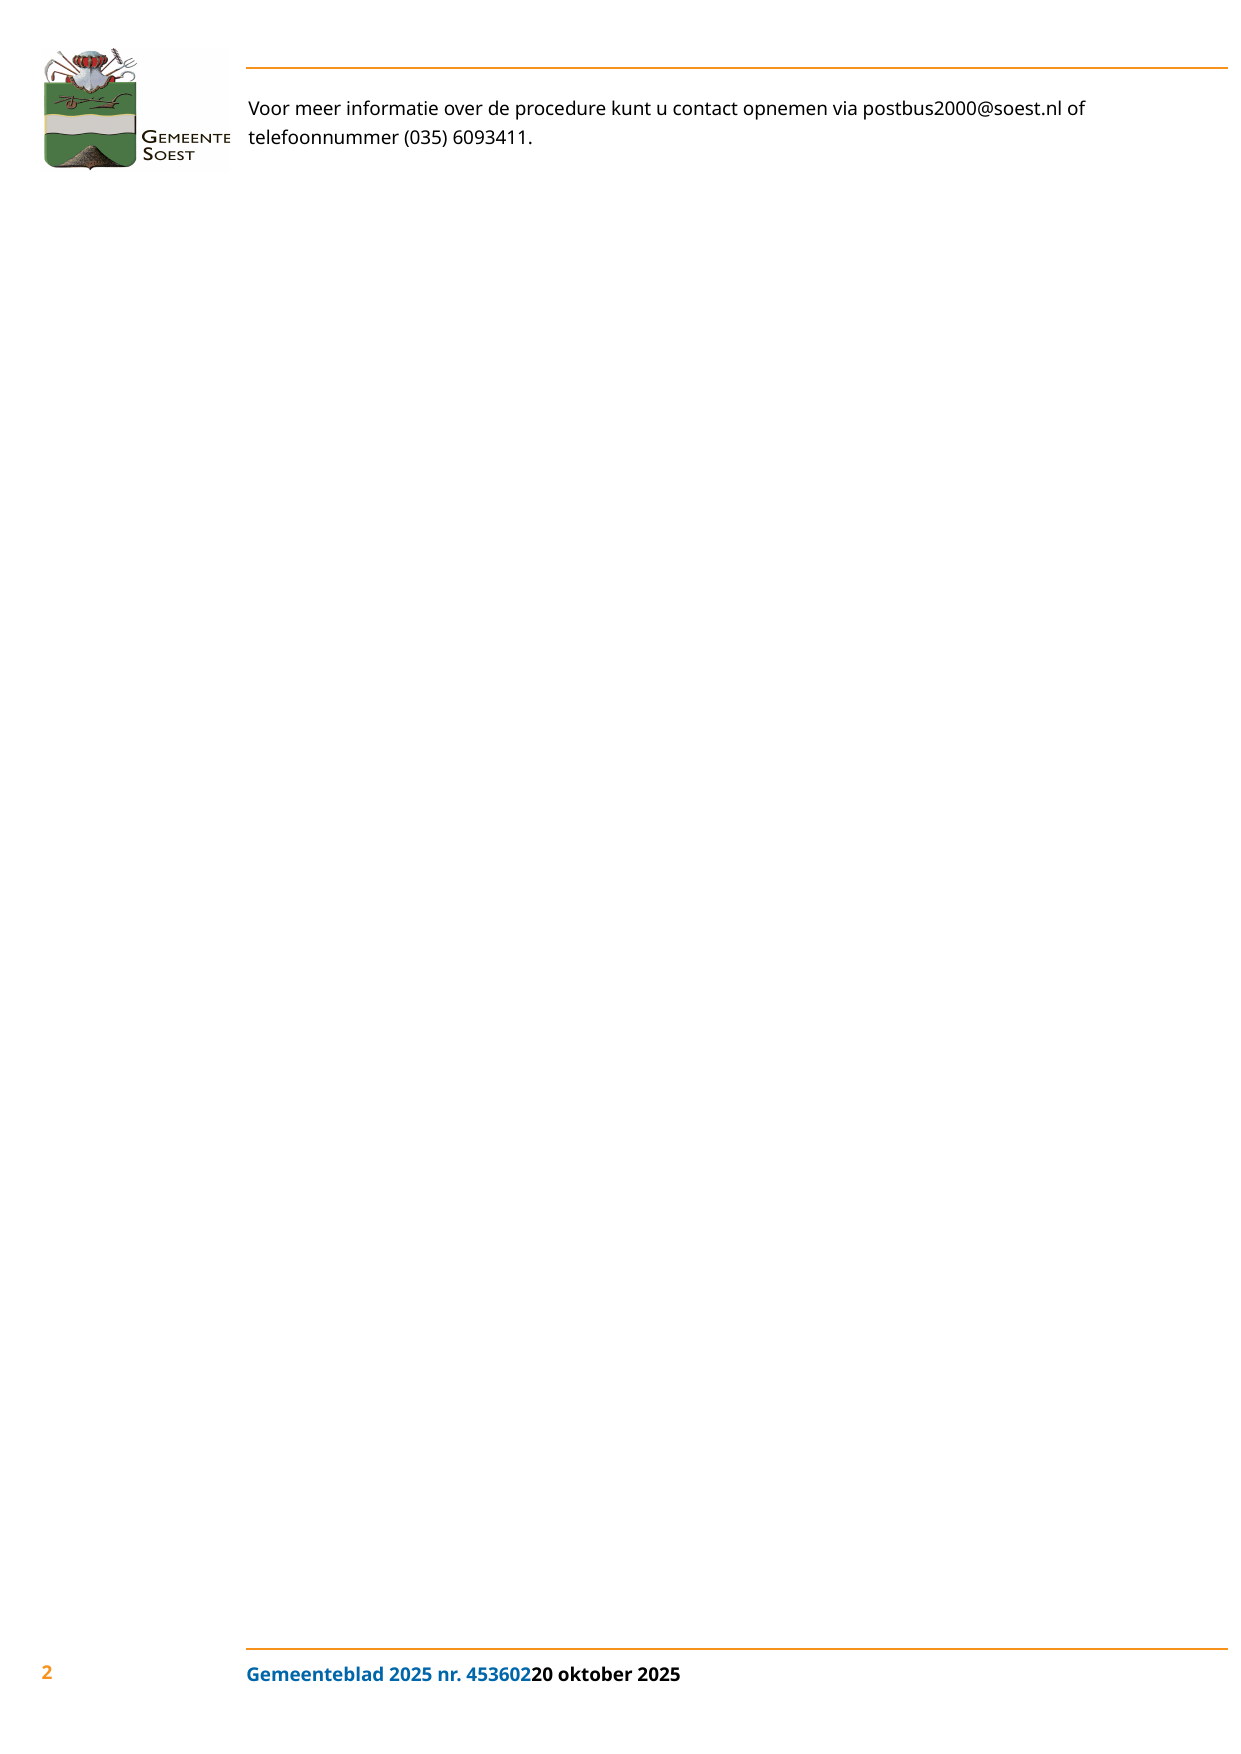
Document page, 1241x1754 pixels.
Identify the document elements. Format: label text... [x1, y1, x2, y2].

text Voor meer informatie over de procedure kunt u contact opnemen via postbus2000@soest.nl of telefoonnummer (035) 6093411. [248, 95, 1152, 150]
picture [41, 47, 231, 172]
